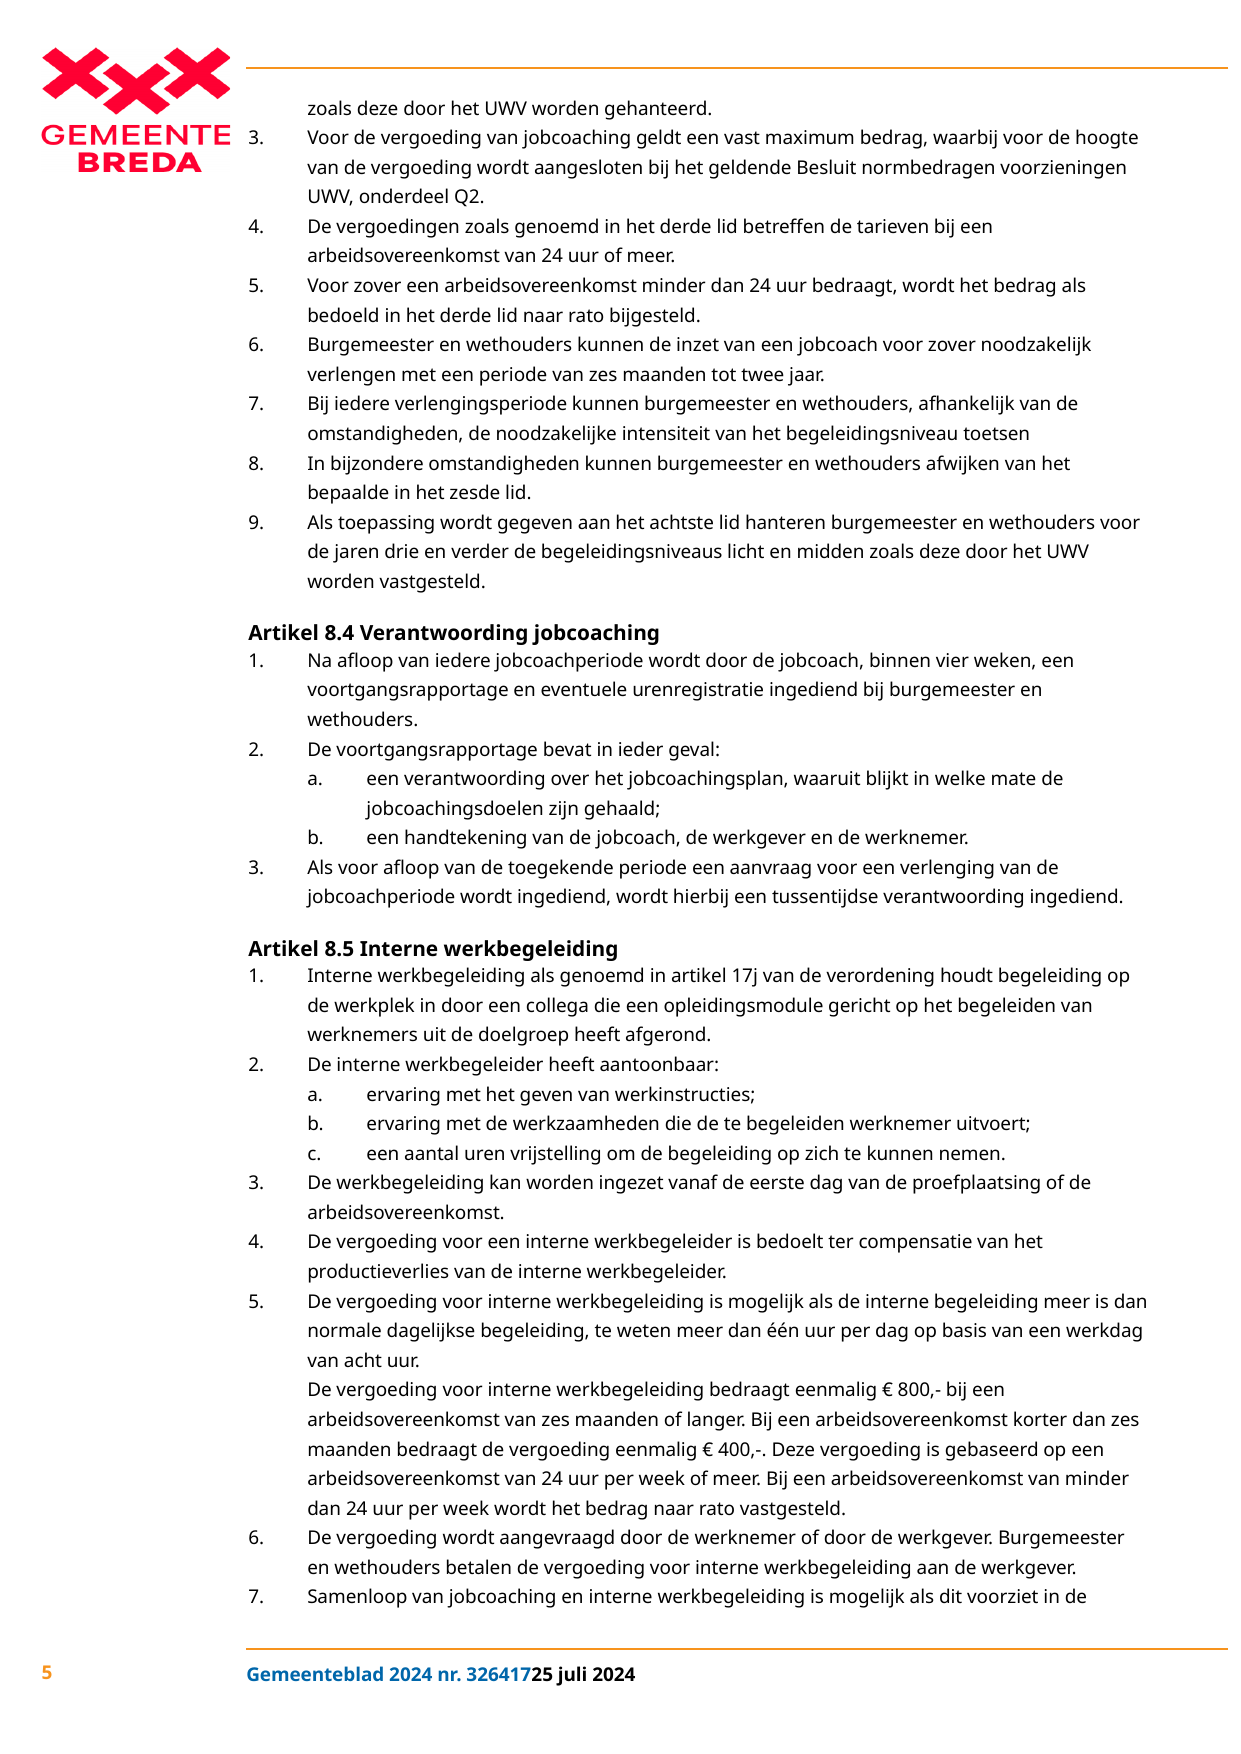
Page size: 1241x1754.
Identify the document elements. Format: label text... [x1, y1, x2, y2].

list Samenloop van jobcoaching en interne werkbegeleiding is mogelijk als dit voorziet in de [248, 1584, 1152, 1609]
list ervaring met de werkzaamheden die de te begeleiden werknemer uitvoert; [307, 1110, 1152, 1136]
list ervaring met het geven van werkinstructies; [307, 1081, 1152, 1107]
list De interne werkbegeleider heeft aantoonbaar: [248, 1051, 1152, 1077]
list De vergoeding voor een interne werkbegeleider is bedoelt ter compensatie van het productieverlies van de interne werkbegeleider. [248, 1229, 1152, 1284]
list De werkbegeleiding kan worden ingezet vanaf de eerste dag van de proefplaatsing of de arbeidsovereenkomst. [248, 1169, 1152, 1225]
list Bij iedere verlengingsperiode kunnen burgemeester en wethouders, afhankelijk van de omstandigheden, de noodzakelijke intensiteit van het begeleidingsniveau toetsen [248, 391, 1152, 446]
list Voor de vergoeding van jobcoaching geldt een vast maximum bedrag, waarbij voor de hoogte van de vergoeding wordt aangesloten bij het geldende Besluit normbedragen voorzieningen UWV, onderdeel Q2. [248, 124, 1152, 209]
text Artikel 8.5 Interne werkbegeleiding [248, 934, 1152, 962]
list Voor zover een arbeidsovereenkomst minder dan 24 uur bedraagt, wordt het bedrag als bedoeld in het derde lid naar rato bijgesteld. [248, 272, 1152, 328]
list Interne werkbegeleiding als genoemd in artikel 17j van de verordening houdt begeleiding op de werkplek in door een collega die een opleidingsmodule gericht op het begeleiden van werknemers uit de doelgroep heeft afgerond. [248, 962, 1152, 1047]
list In bijzondere omstandigheden kunnen burgemeester en wethouders afwijken van het bepaalde in het zesde lid. [248, 450, 1152, 505]
list Na afloop van iedere jobcoachperiode wordt door de jobcoach, binnen vier weken, een voortgangsrapportage en eventuele urenregistratie ingediend bij burgemeester en wethouders. [248, 647, 1152, 732]
text Artikel 8.4 Verantwoording jobcoaching [248, 618, 1152, 647]
list een aantal uren vrijstelling om de begeleiding op zich te kunnen nemen. [307, 1140, 1152, 1166]
picture [41, 47, 231, 172]
list Als voor afloop van de toegekende periode een aanvraag voor een verlenging van de jobcoachperiode wordt ingediend, wordt hierbij een tussentijdse verantwoording ingediend. [248, 854, 1152, 909]
list De vergoeding voor interne werkbegeleiding is mogelijk als de interne begeleiding meer is dan normale dagelijkse begeleiding, te weten meer dan één uur per dag op basis van een werkdag van acht uur. [248, 1288, 1152, 1373]
list De voortgangsrapportage bevat in ieder geval: [248, 736, 1152, 761]
list zoals deze door het UWV worden gehanteerd. [248, 95, 1152, 121]
list De vergoeding voor interne werkbegeleiding bedraagt eenmalig € 800,- bij een arbeidsovereenkomst van zes maanden of langer. Bij een arbeidsovereenkomst korter dan zes maanden bedraagt de vergoeding eenmalig € 400,-. Deze vergoeding is gebaseerd op een arbeidsovereenkomst van 24 uur per week of meer. Bij een arbeidsovereenkomst van minder dan 24 uur per week wordt het bedrag naar rato vastgesteld. [248, 1377, 1152, 1521]
list Als toepassing wordt gegeven aan het achtste lid hanteren burgemeester en wethouders voor de jaren drie en verder de begeleidingsniveaus licht en midden zoals deze door het UWV worden vastgesteld. [248, 509, 1152, 594]
list De vergoeding wordt aangevraagd door de werknemer of door de werkgever. Burgemeester en wethouders betalen de vergoeding voor interne werkbegeleiding aan de werkgever. [248, 1524, 1152, 1580]
list een handtekening van de jobcoach, de werkgever en de werknemer. [307, 824, 1152, 850]
list een verantwoording over het jobcoachingsplan, waaruit blijkt in welke mate de jobcoachingsdoelen zijn gehaald; [307, 765, 1152, 821]
list De vergoedingen zoals genoemd in het derde lid betreffen de tarieven bij een arbeidsovereenkomst van 24 uur of meer. [248, 213, 1152, 268]
list Burgemeester en wethouders kunnen de inzet van een jobcoach voor zover noodzakelijk verlengen met een periode van zes maanden tot twee jaar. [248, 331, 1152, 387]
